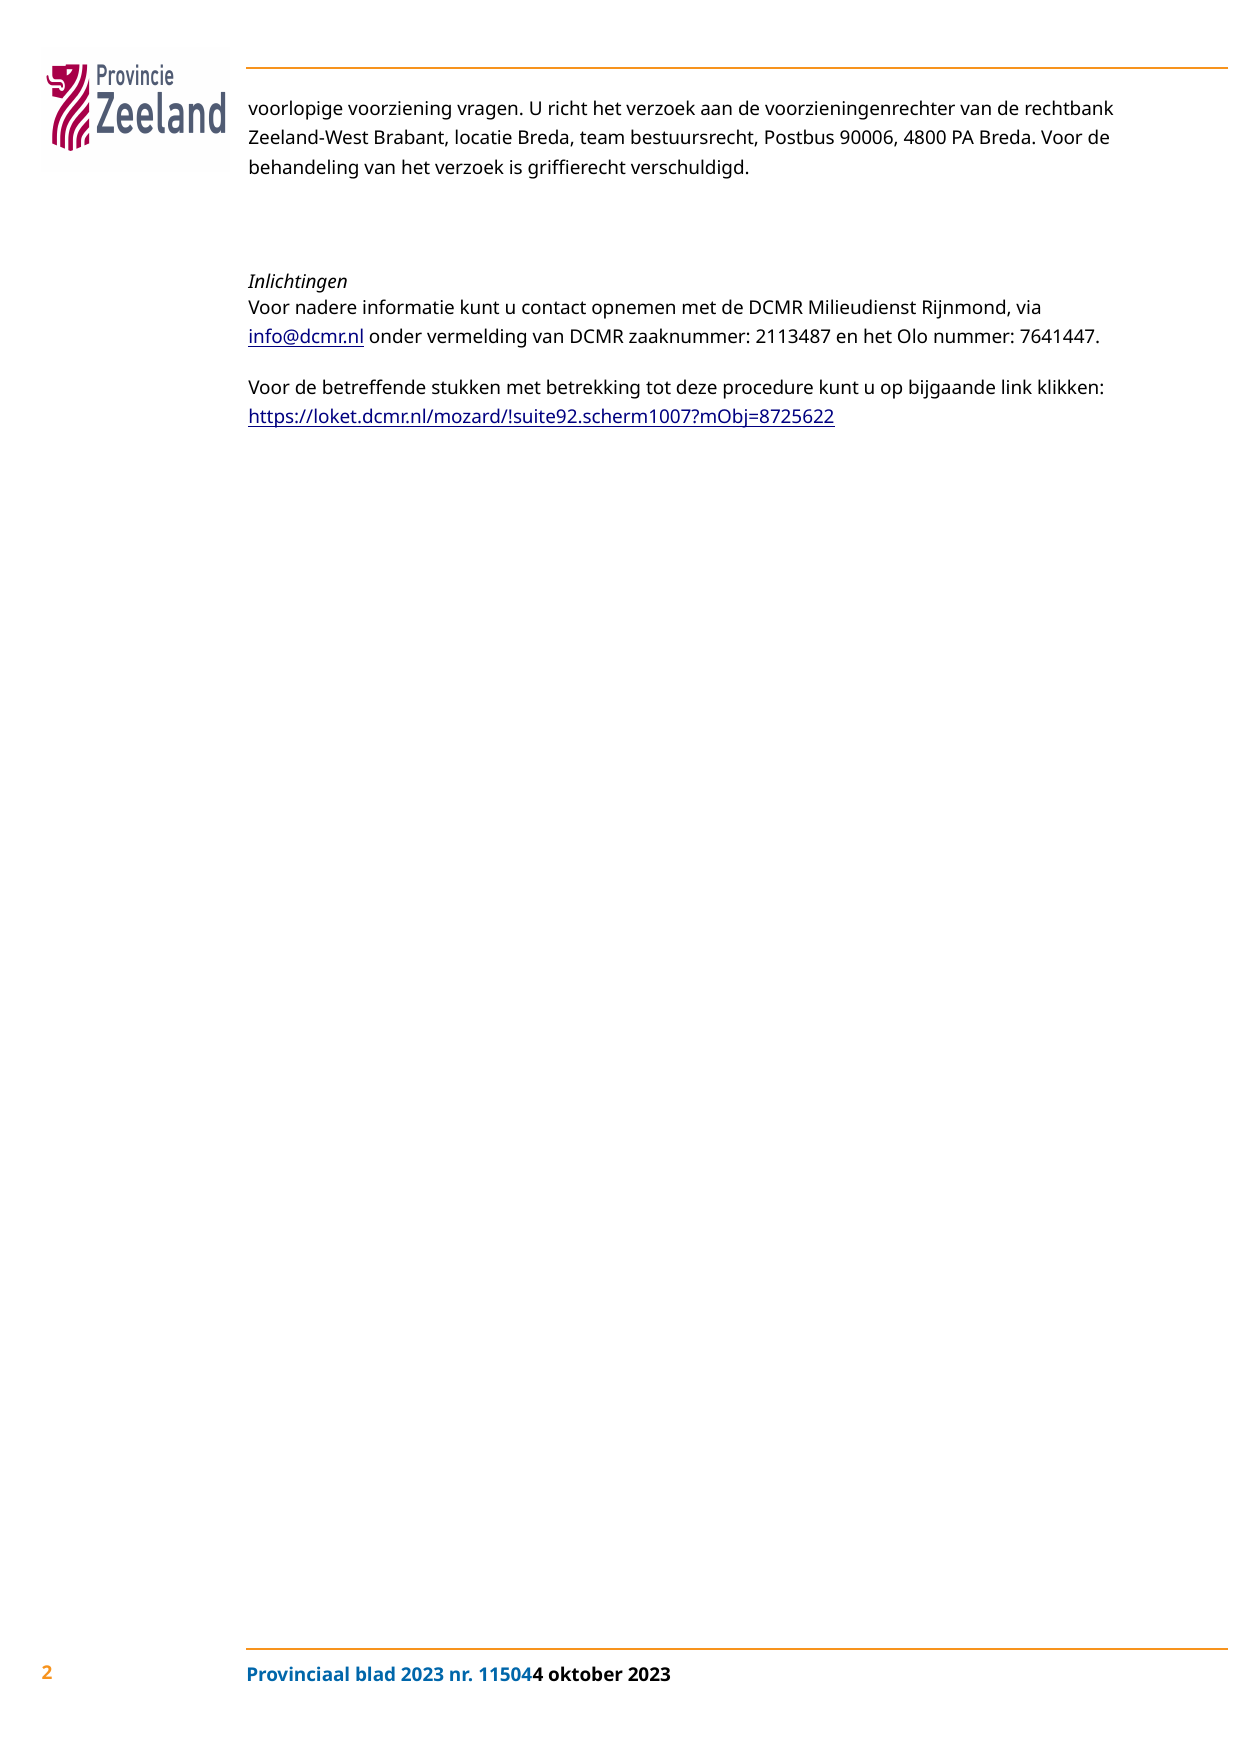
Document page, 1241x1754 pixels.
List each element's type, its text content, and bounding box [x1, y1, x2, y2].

text Inlichtingen [248, 268, 1152, 294]
text voorlopige voorziening vragen. U richt het verzoek aan de voorzieningenrechter van de rechtbank Zeeland-West Brabant, locatie Breda, team bestuursrecht, Postbus 90006, 4800 PA Breda. Voor de behandeling van het verzoek is griffierecht verschuldigd. [248, 95, 1152, 180]
text Voor nadere informatie kunt u contact opnemen met de DCMR Milieudienst Rijnmond, via info@dcmr.nl onder vermelding van DCMR zaaknummer: 2113487 en het Olo nummer: 7641447. [248, 294, 1152, 349]
picture [41, 47, 231, 172]
text Voor de betreffende stukken met betrekking tot deze procedure kunt u op bijgaande link klikken: https://loket.dcmr.nl/mozard/!suite92.scherm1007?mObj=8725622 [248, 374, 1152, 429]
